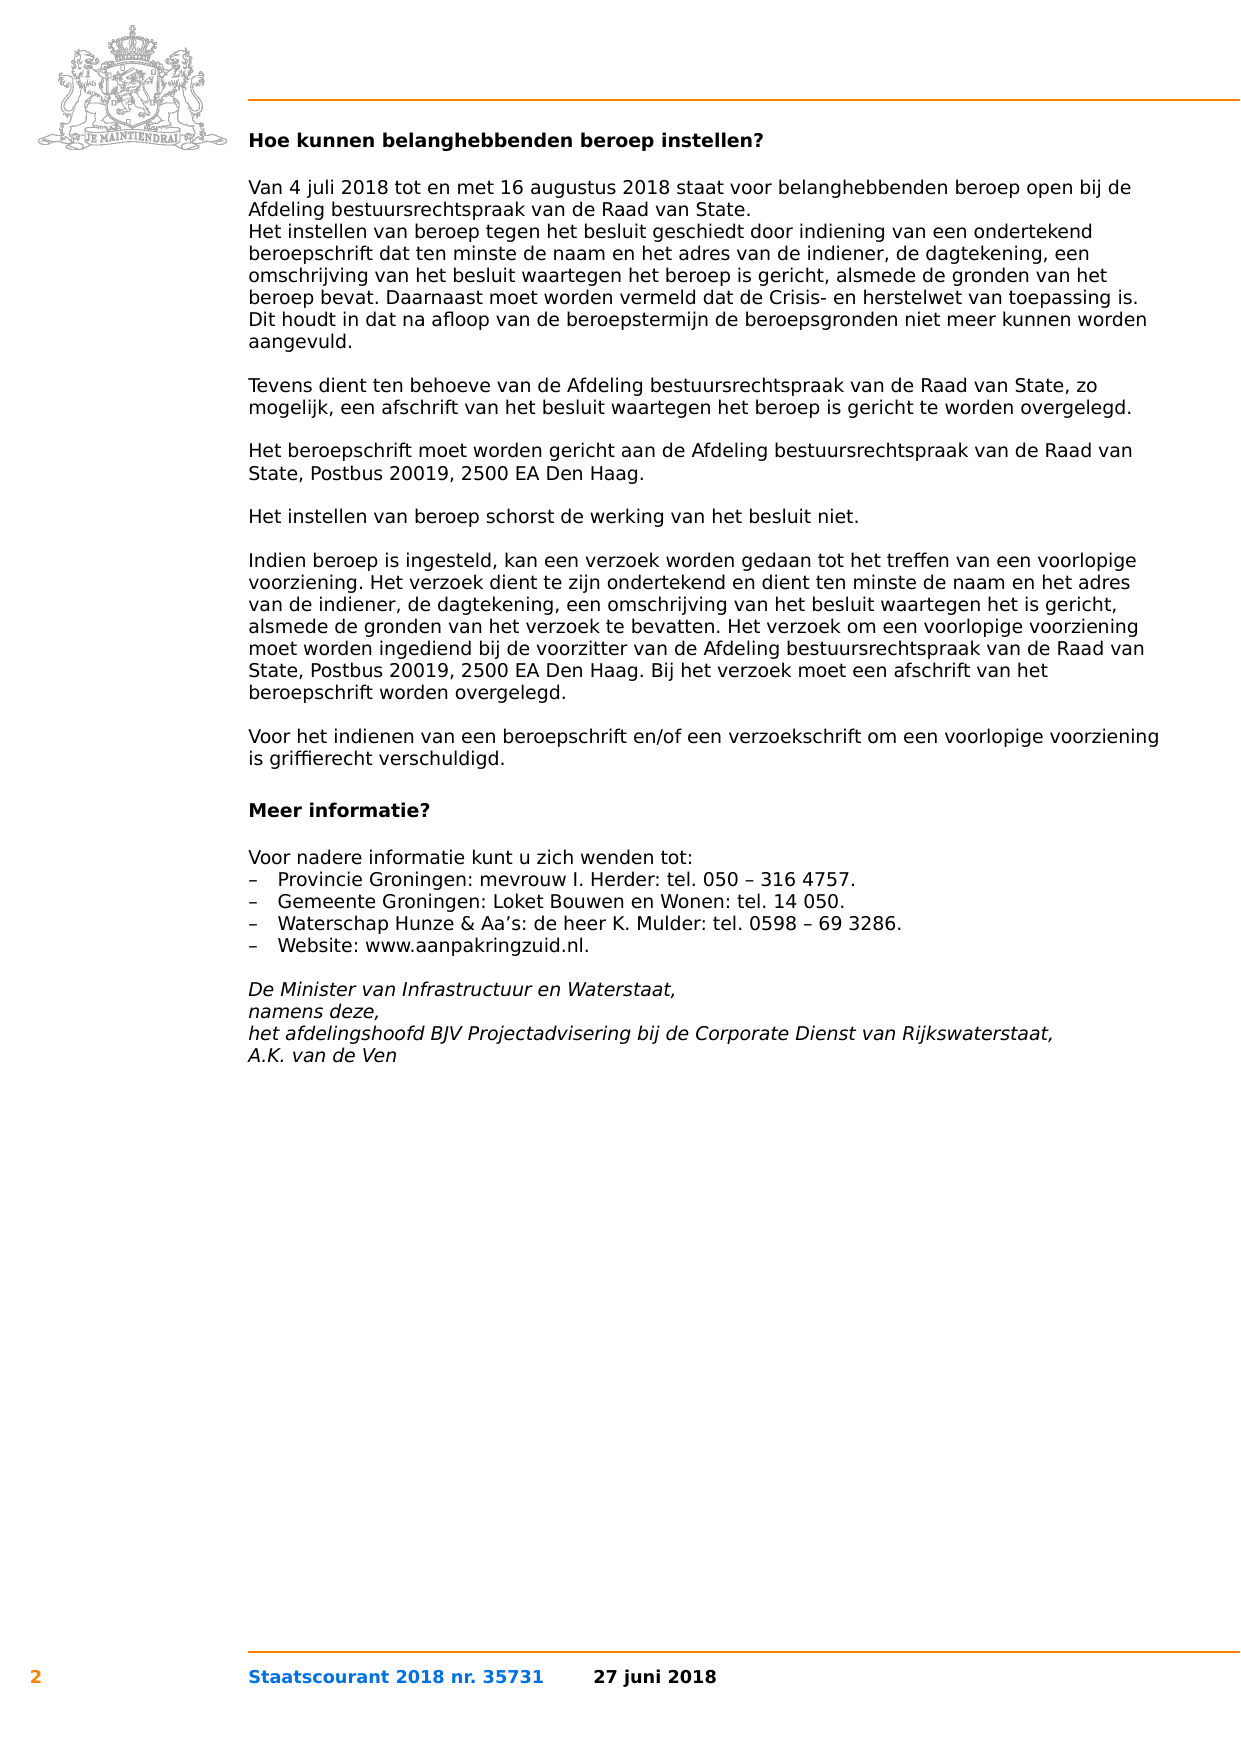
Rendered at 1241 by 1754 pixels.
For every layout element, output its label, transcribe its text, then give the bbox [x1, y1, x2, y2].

subtitle Meer informatie? [248, 800, 1163, 822]
text – Waterschap Hunze & Aa’s: de heer K. Mulder: tel. 0598 – 69 3286. [248, 913, 1163, 935]
text Van 4 juli 2018 tot en met 16 augustus 2018 staat voor belanghebbenden beroep open bij de Afdeling bestuursrechtspraak van de Raad van State. [248, 177, 1163, 221]
text Voor nadere informatie kunt u zich wenden tot: [248, 847, 1163, 869]
picture [38, 25, 227, 150]
subtitle Hoe kunnen belanghebbenden beroep instellen? [248, 130, 1163, 152]
text De Minister van Infrastructuur en Waterstaat, namens deze, het afdelingshoofd BJV Projectadvisering bij de Corporate Dienst van Rijkswaterstaat, A.K. van de Ven [248, 978, 1163, 1066]
text Voor het indienen van een beroepschrift en/of een verzoekschrift om een voorlopige voorziening is griffierecht verschuldigd. [248, 726, 1163, 770]
text – Gemeente Groningen: Loket Bouwen en Wonen: tel. 14 050. [248, 891, 1163, 913]
text Indien beroep is ingesteld, kan een verzoek worden gedaan tot het treffen van een voorlopige voorziening. Het verzoek dient te zijn ondertekend en dient ten minste de naam en het adres van de indiener, de dagtekening, een omschrijving van het besluit waartegen het is gericht, alsmede de gronden van het verzoek te bevatten. Het verzoek om een voorlopige voorziening moet worden ingediend bij de voorzitter van de Afdeling bestuursrechtspraak van de Raad van State, Postbus 20019, 2500 EA Den Haag. Bij het verzoek moet een afschrift van het beroepschrift worden overgelegd. [248, 550, 1163, 704]
text Tevens dient ten behoeve van de Afdeling bestuursrechtspraak van de Raad van State, zo mogelijk, een afschrift van het besluit waartegen het beroep is gericht te worden overgelegd. [248, 374, 1163, 418]
text – Provincie Groningen: mevrouw I. Herder: tel. 050 – 316 4757. [248, 869, 1163, 891]
text – Website: www.aanpakringzuid.nl. [248, 935, 1163, 957]
text Het beroepschrift moet worden gericht aan de Afdeling bestuursrechtspraak van de Raad van State, Postbus 20019, 2500 EA Den Haag. [248, 440, 1163, 484]
text Het instellen van beroep tegen het besluit geschiedt door indiening van een ondertekend beroepschrift dat ten minste de naam en het adres van de indiener, de dagtekening, een omschrijving van het besluit waartegen het beroep is gericht, alsmede de gronden van het beroep bevat. Daarnaast moet worden vermeld dat de Crisis- en herstelwet van toepassing is. Dit houdt in dat na afloop van de beroepstermijn de beroepsgronden niet meer kunnen worden aangevuld. [248, 221, 1163, 353]
text Het instellen van beroep schorst de werking van het besluit niet. [248, 506, 1163, 528]
